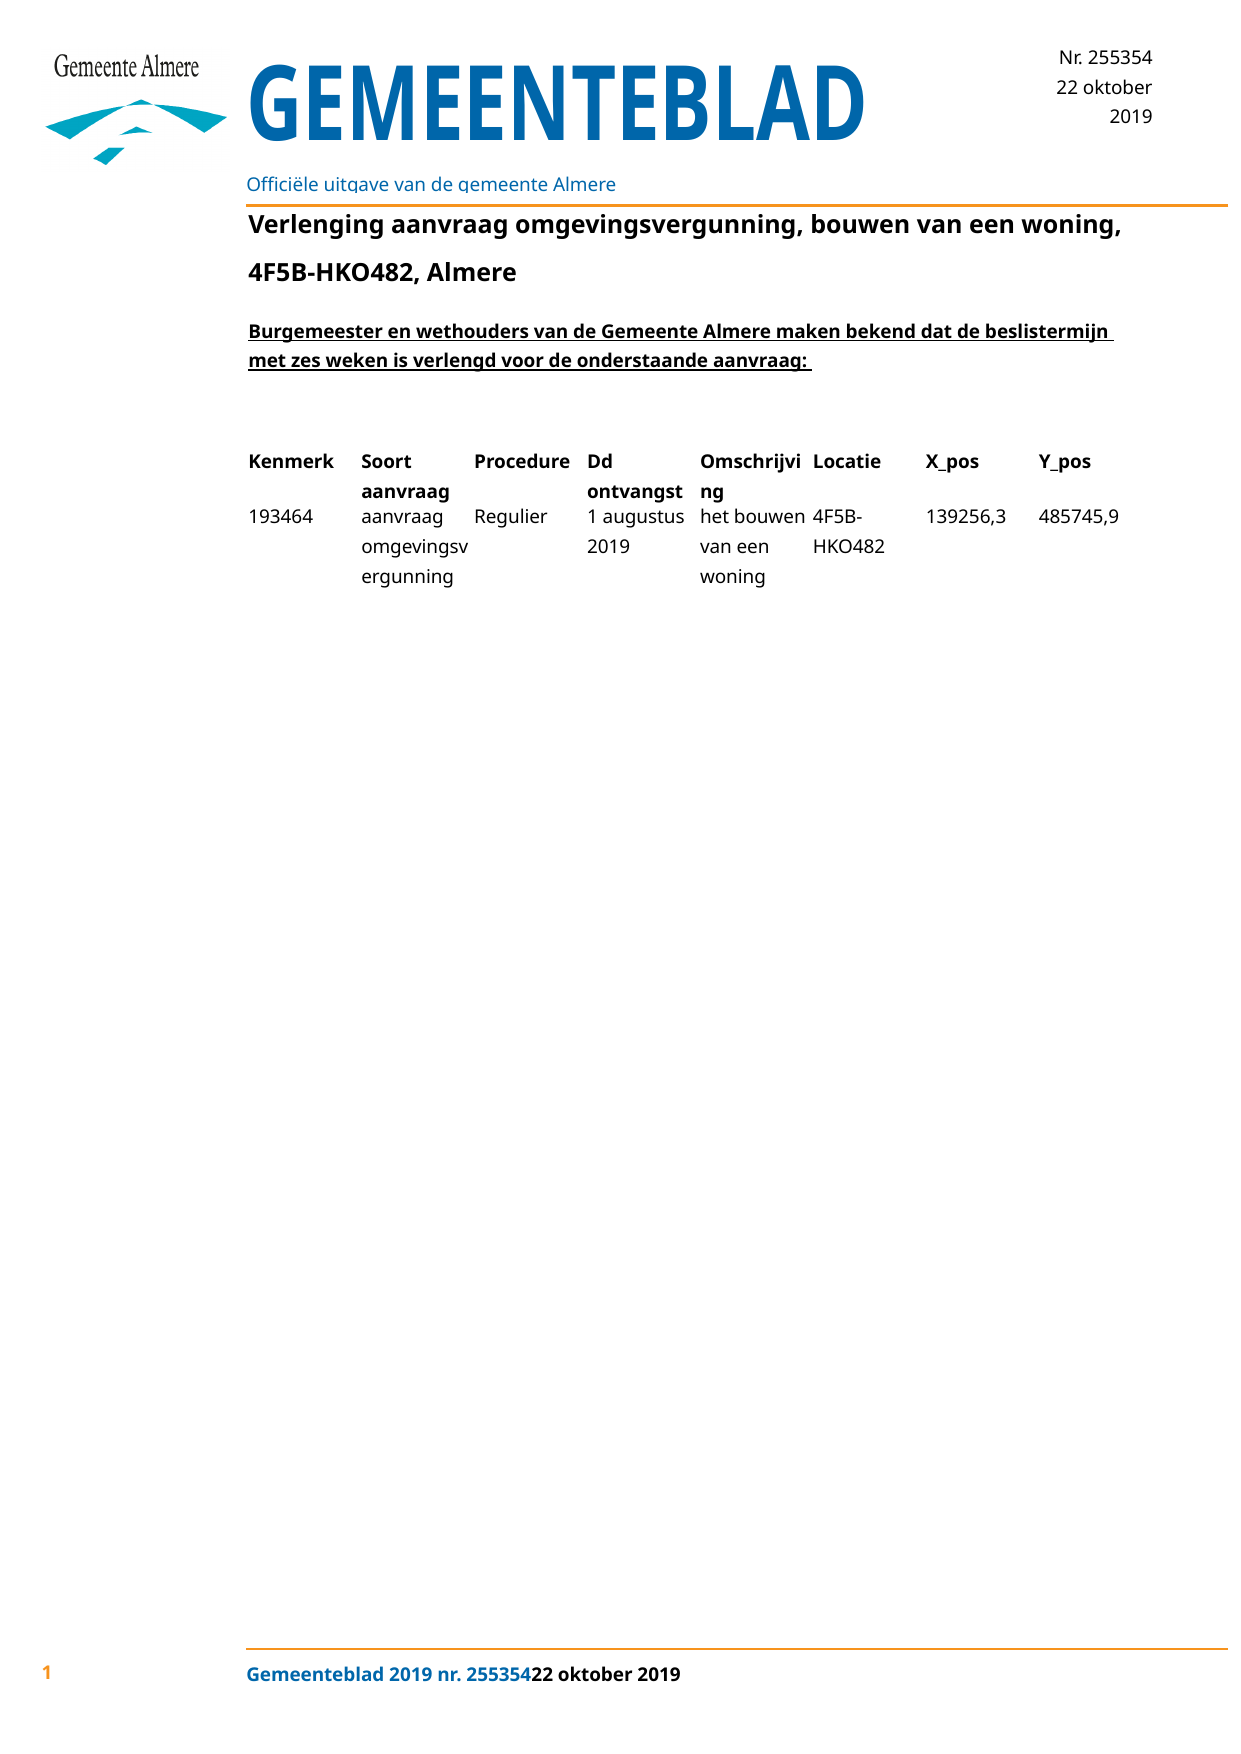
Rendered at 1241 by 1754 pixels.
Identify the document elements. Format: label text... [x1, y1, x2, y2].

picture [41, 47, 231, 172]
table_cell 1 augustus 2019 [587, 504, 700, 589]
table_header Y_pos [1039, 449, 1152, 504]
table_header Dd ontvangst [587, 449, 700, 504]
table_cell het bouwen van een woning [700, 504, 813, 589]
table_cell 139256,3 [926, 504, 1038, 589]
text Burgemeester en wethouders van de Gemeente Almere maken bekend dat de beslistermijn met zes weken is verlengd voor de onderstaande aanvraag: [248, 318, 1152, 373]
table_header Procedure [474, 449, 587, 504]
table_cell 485745,9 [1039, 504, 1152, 589]
table_header X_pos [926, 449, 1038, 504]
table_header Soort aanvraag [361, 449, 474, 504]
table_cell 193464 [248, 504, 361, 589]
table_cell Regulier [474, 504, 587, 589]
table_header Omschrijving [700, 449, 813, 504]
table_header Locatie [813, 449, 926, 504]
text Verlenging aanvraag omgevingsvergunning, bouwen van een woning, 4F5B-HKO482, Almere [248, 207, 1152, 288]
table_cell 4F5B-HKO482 [813, 504, 926, 589]
table_header Kenmerk [248, 449, 361, 504]
table_cell aanvraag omgevingsvergunning [361, 504, 474, 589]
